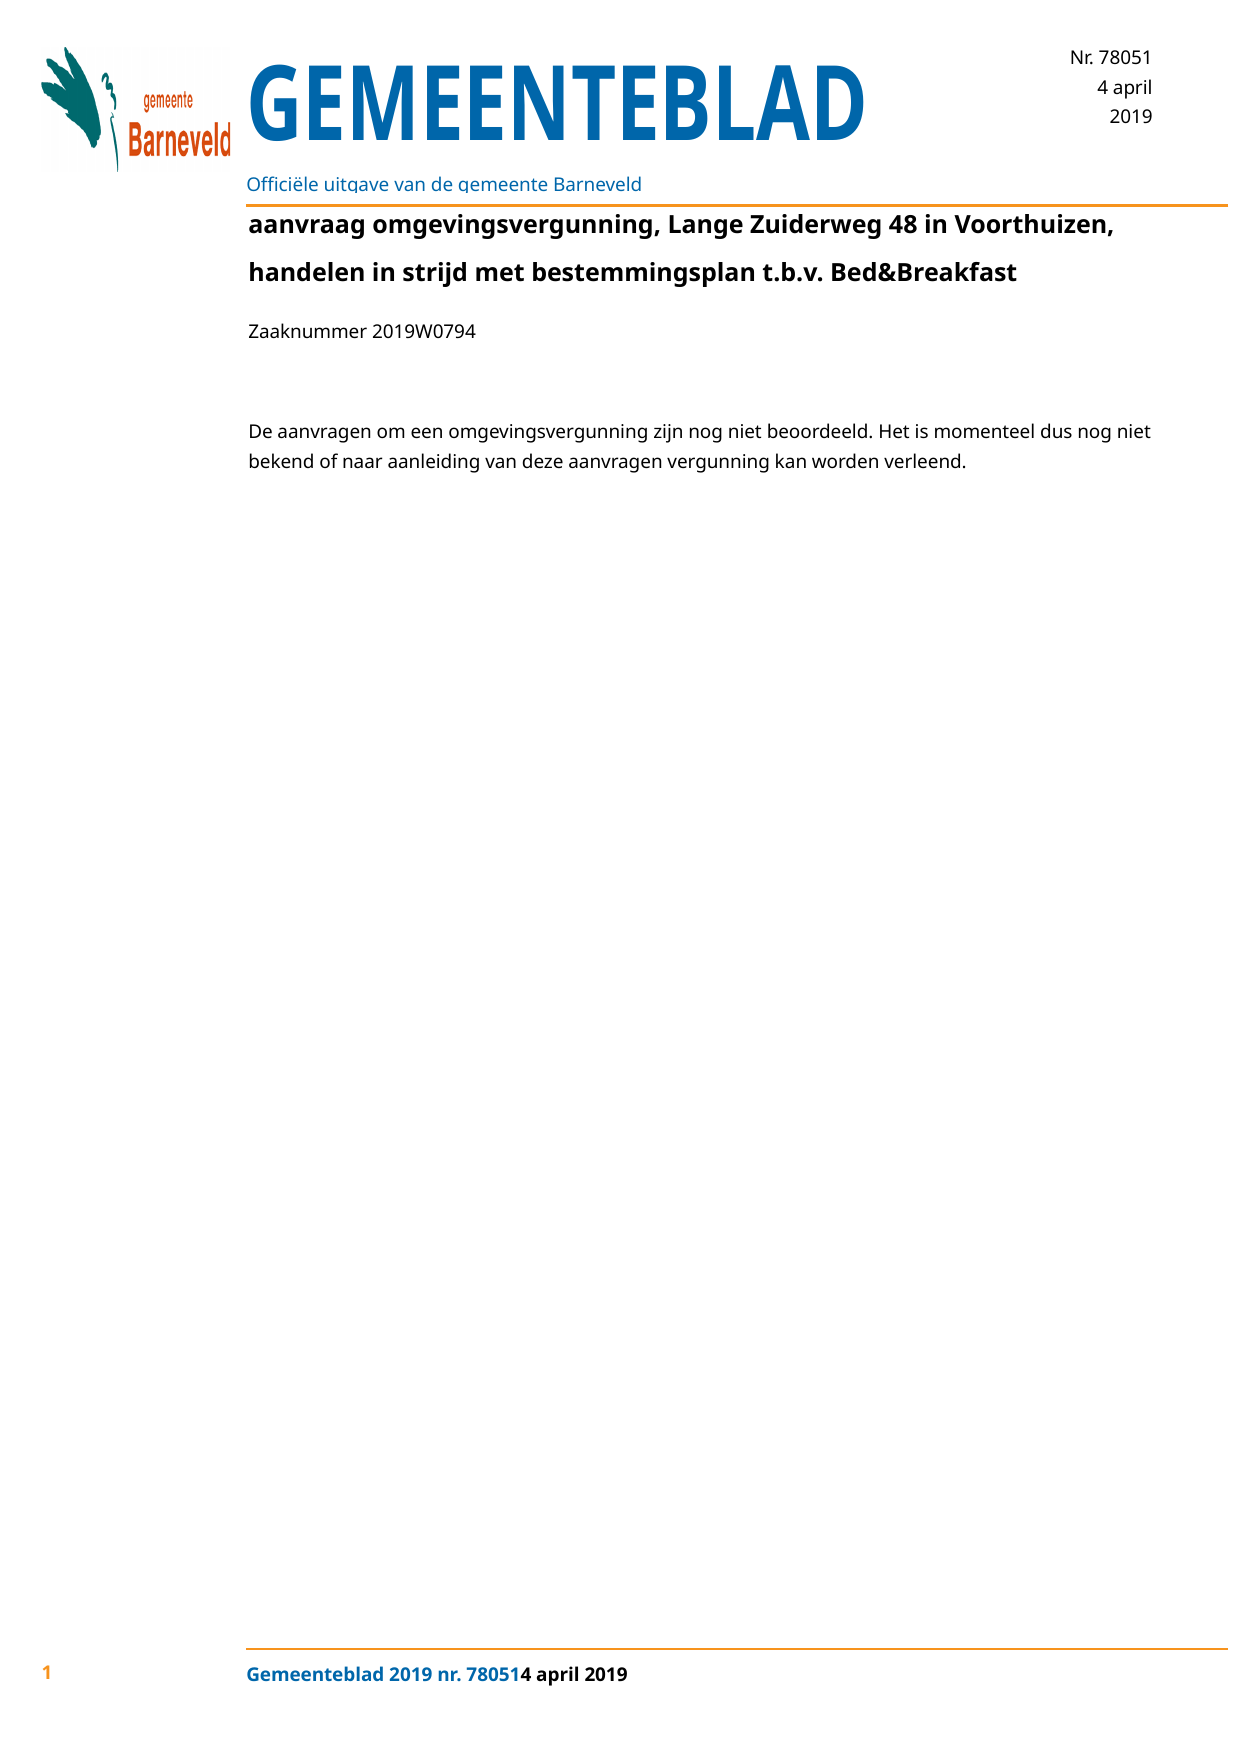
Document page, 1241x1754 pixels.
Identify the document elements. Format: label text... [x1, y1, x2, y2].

text Zaaknummer 2019W0794 [248, 318, 1152, 344]
picture [41, 47, 231, 172]
text De aanvragen om een omgevingsvergunning zijn nog niet beoordeeld. Het is momenteel dus nog niet bekend of naar aanleiding van deze aanvragen vergunning kan worden verleend. [248, 419, 1152, 474]
text aanvraag omgevingsvergunning, Lange Zuiderweg 48 in Voorthuizen, handelen in strijd met bestemmingsplan t.b.v. Bed&Breakfast [248, 207, 1152, 288]
